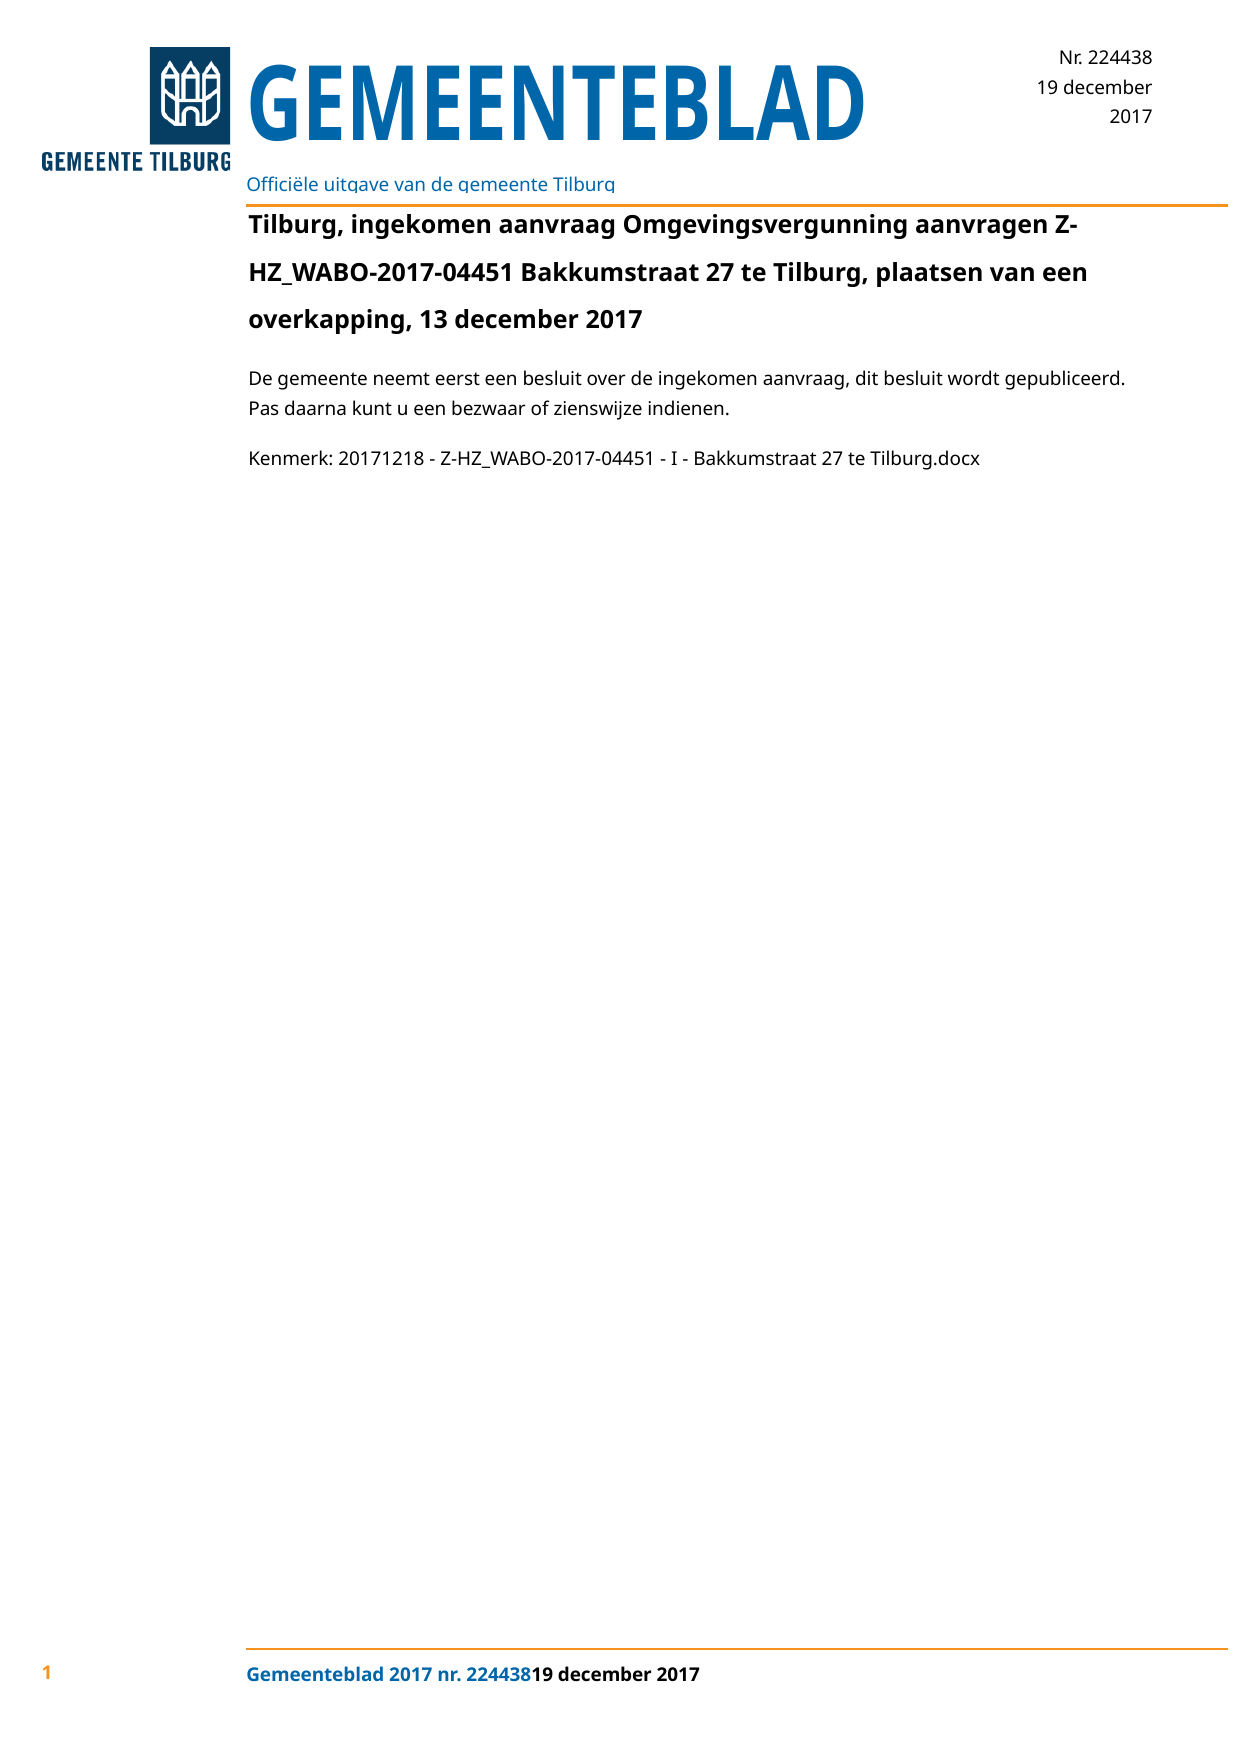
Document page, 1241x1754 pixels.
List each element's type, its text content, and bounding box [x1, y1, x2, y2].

picture [41, 47, 231, 172]
text Tilburg, ingekomen aanvraag Omgevingsvergunning aanvragen Z-HZ_WABO-2017-04451 Bakkumstraat 27 te Tilburg, plaatsen van een overkapping, 13 december 2017 [248, 207, 1152, 336]
text Kenmerk: 20171218 - Z-HZ_WABO-2017-04451 - I - Bakkumstraat 27 te Tilburg.docx [248, 446, 1152, 471]
text De gemeente neemt eerst een besluit over de ingekomen aanvraag, dit besluit wordt gepubliceerd. Pas daarna kunt u een bezwaar of zienswijze indienen. [248, 366, 1152, 421]
